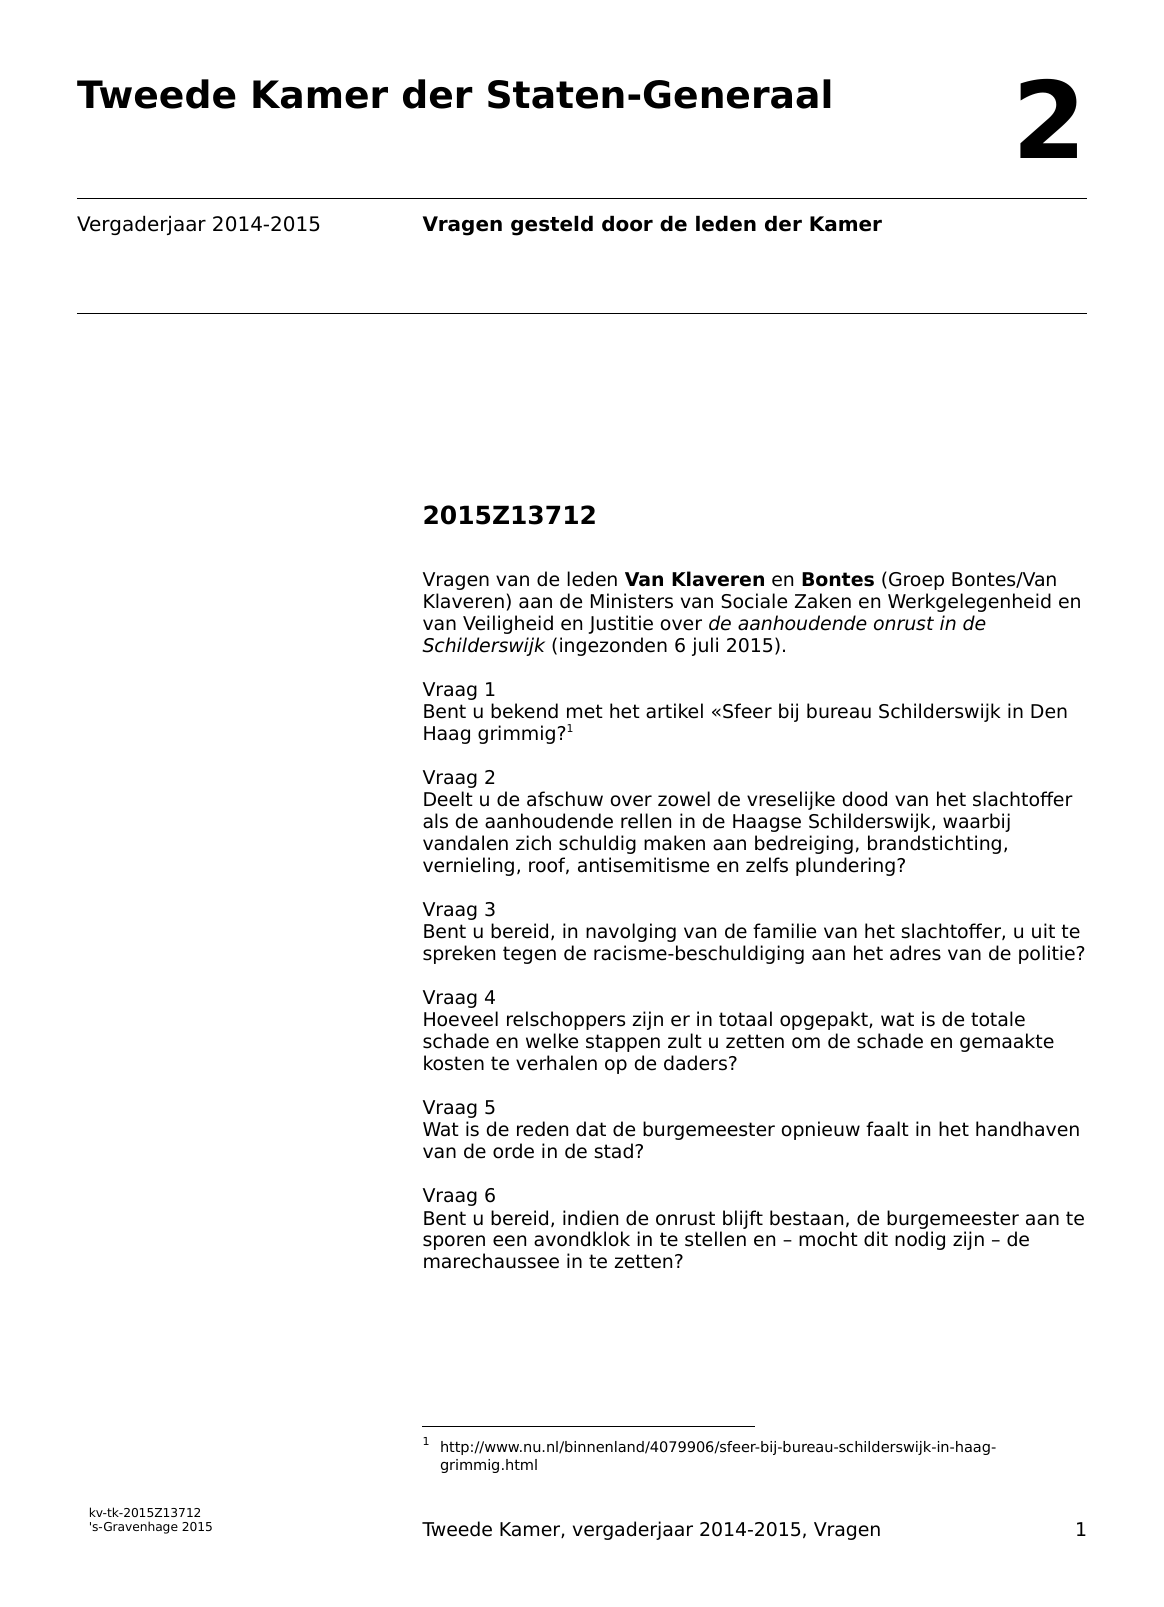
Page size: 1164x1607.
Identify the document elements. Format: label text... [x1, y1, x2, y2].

table_header Tweede Kamer der Staten-Generaal [77, 59, 886, 198]
table_cell Vergaderjaar 2014-2015 [77, 199, 422, 313]
text Vraag 2 [422, 767, 1087, 789]
text Vraag 1 [422, 679, 1087, 701]
text Vraag 3 [422, 899, 1087, 921]
text Bent u bereid, indien de onrust blijft bestaan, de burgemeester aan te sporen een avondklok in te stellen en – mocht dit nodig zijn – de marechaussee in te zetten? [422, 1207, 1087, 1273]
text 2015Z13712 [422, 501, 1087, 531]
text Bent u bekend met het artikel «Sfeer bij bureau Schilderswijk in Den Haag grimmig? [422, 701, 1087, 745]
text 's-Gravenhage 2015 [88, 1520, 323, 1534]
text Deelt u de afschuw over zowel de vreselijke dood van het slachtoffer als de aanhoudende rellen in de Haagse Schilderswijk, waarbij vandalen zich schuldig maken aan bedreiging, brandstichting, vernieling, roof, antisemitisme en zelfs plundering? [422, 789, 1087, 877]
table_header 2 [886, 59, 1087, 198]
text Vragen van de leden Van Klaveren en Bontes (Groep Bontes/Van Klaveren) aan de Ministers van Sociale Zaken en Werkgelegenheid en van Veiligheid en Justitie over de aanhoudende onrust in de Schilderswijk (ingezonden 6 juli 2015). [422, 569, 1087, 657]
text Hoeveel relschoppers zijn er in totaal opgepakt, wat is de totale schade en welke stappen zult u zetten om de schade en gemaakte kosten te verhalen op de daders? [422, 1009, 1087, 1075]
table_cell Vragen gesteld door de leden der Kamer [422, 199, 1087, 313]
text Wat is de reden dat de burgemeester opnieuw faalt in het handhaven van de orde in de stad? [422, 1119, 1087, 1163]
text http://www.nu.nl/binnenland/4079906/sfeer-bij-bureau-schilderswijk-in-haag-grimmig.html [422, 1435, 1087, 1474]
text kv-tk-2015Z13712 [88, 1506, 323, 1520]
text Vraag 4 [422, 987, 1087, 1009]
text Vraag 5 [422, 1097, 1087, 1119]
text Bent u bereid, in navolging van de familie van het slachtoffer, u uit te spreken tegen de racisme-beschuldiging aan het adres van de politie? [422, 921, 1087, 965]
text Vraag 6 [422, 1185, 1087, 1207]
